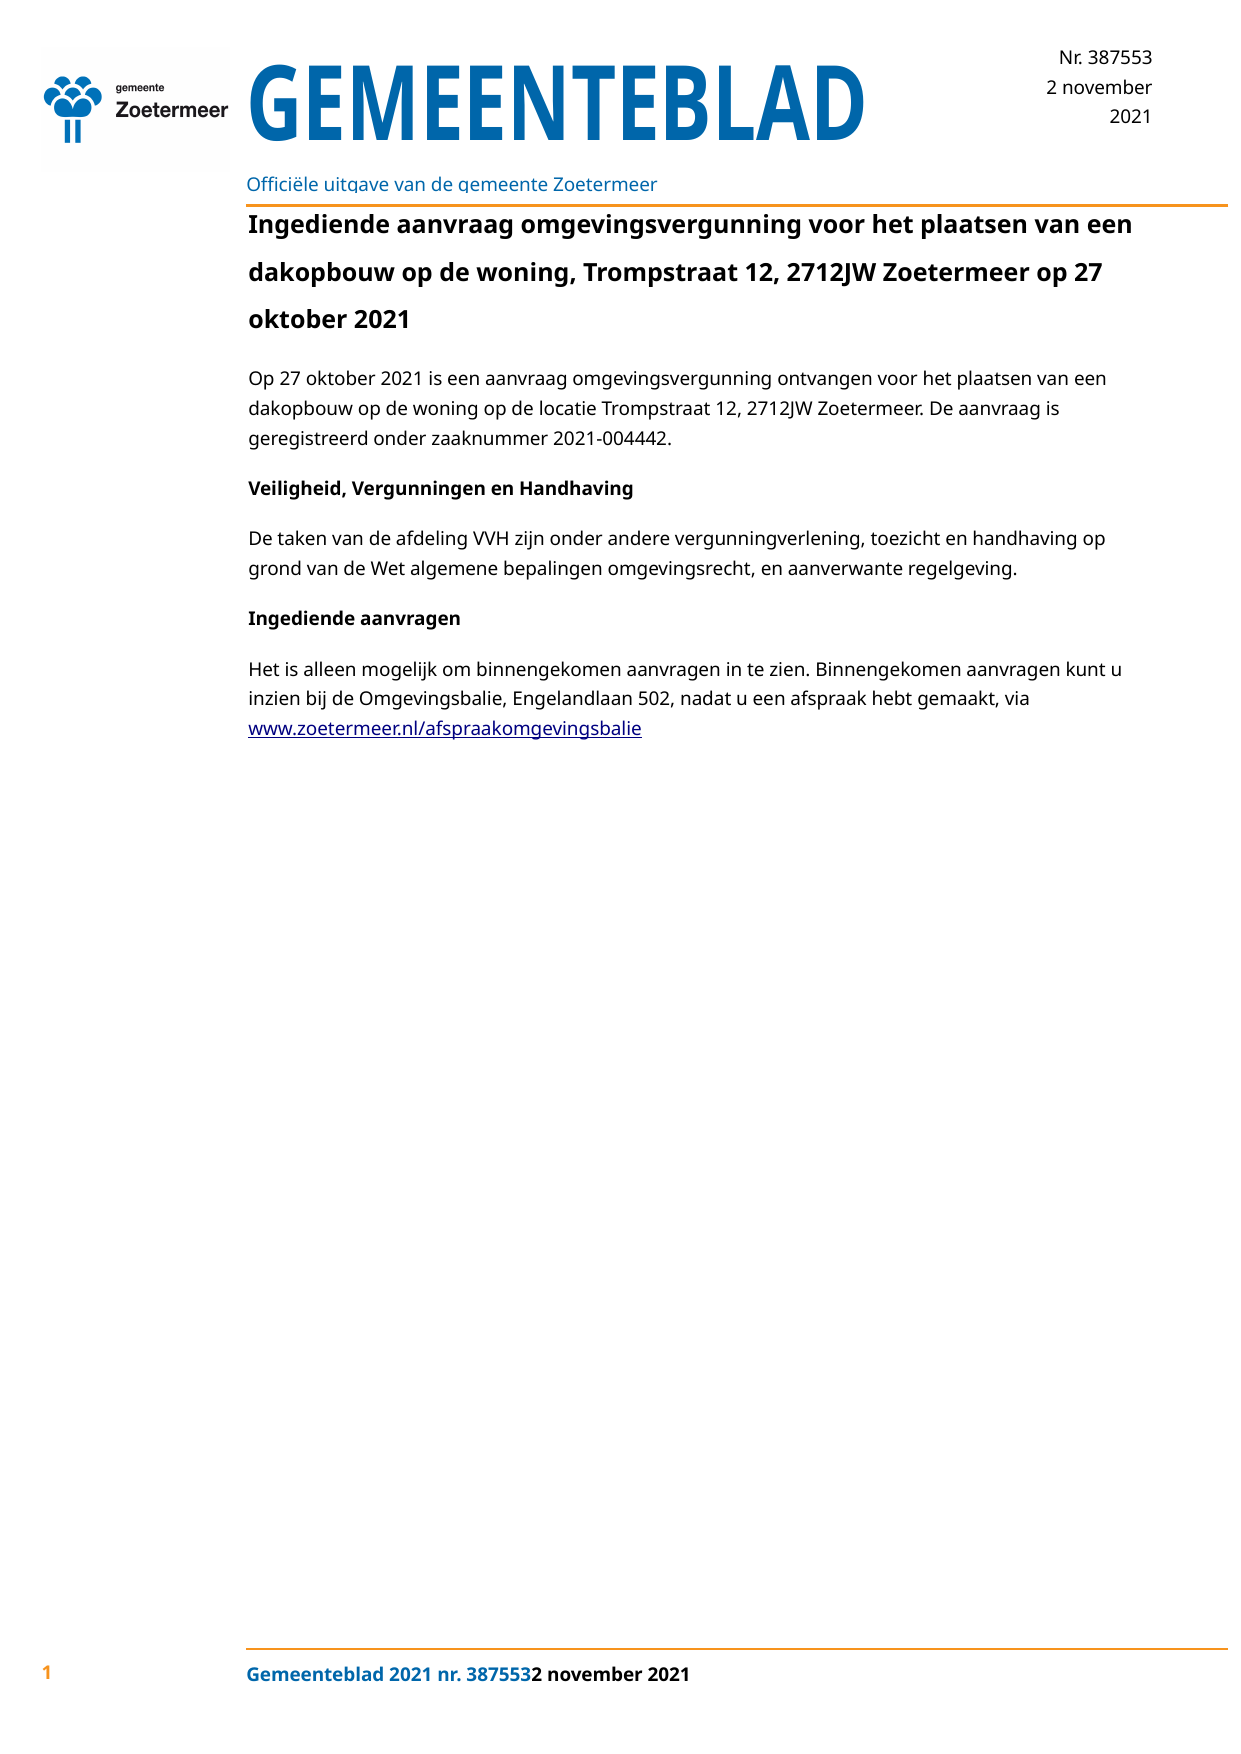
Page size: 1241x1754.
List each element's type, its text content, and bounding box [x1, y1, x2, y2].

text Het is alleen mogelijk om binnengekomen aanvragen in te zien. Binnengekomen aanvragen kunt u inzien bij de Omgevingsbalie, Engelandlaan 502, nadat u een afspraak hebt gemaakt, via www.zoetermeer.nl/afspraakomgevingsbalie [248, 656, 1152, 741]
text Veiligheid, Vergunningen en Handhaving [248, 475, 1152, 501]
text Ingediende aanvraag omgevingsvergunning voor het plaatsen van een dakopbouw op de woning, Trompstraat 12, 2712JW Zoetermeer op 27 oktober 2021 [248, 207, 1152, 336]
text Op 27 oktober 2021 is een aanvraag omgevingsvergunning ontvangen voor het plaatsen van een dakopbouw op de woning op de locatie Trompstraat 12, 2712JW Zoetermeer. De aanvraag is geregistreerd onder zaaknummer 2021-004442. [248, 366, 1152, 450]
text De taken van de afdeling VVH zijn onder andere vergunningverlening, toezicht en handhaving op grond van de Wet algemene bepalingen omgevingsrecht, en aanverwante regelgeving. [248, 526, 1152, 581]
picture [41, 47, 231, 172]
text Ingediende aanvragen [248, 606, 1152, 631]
